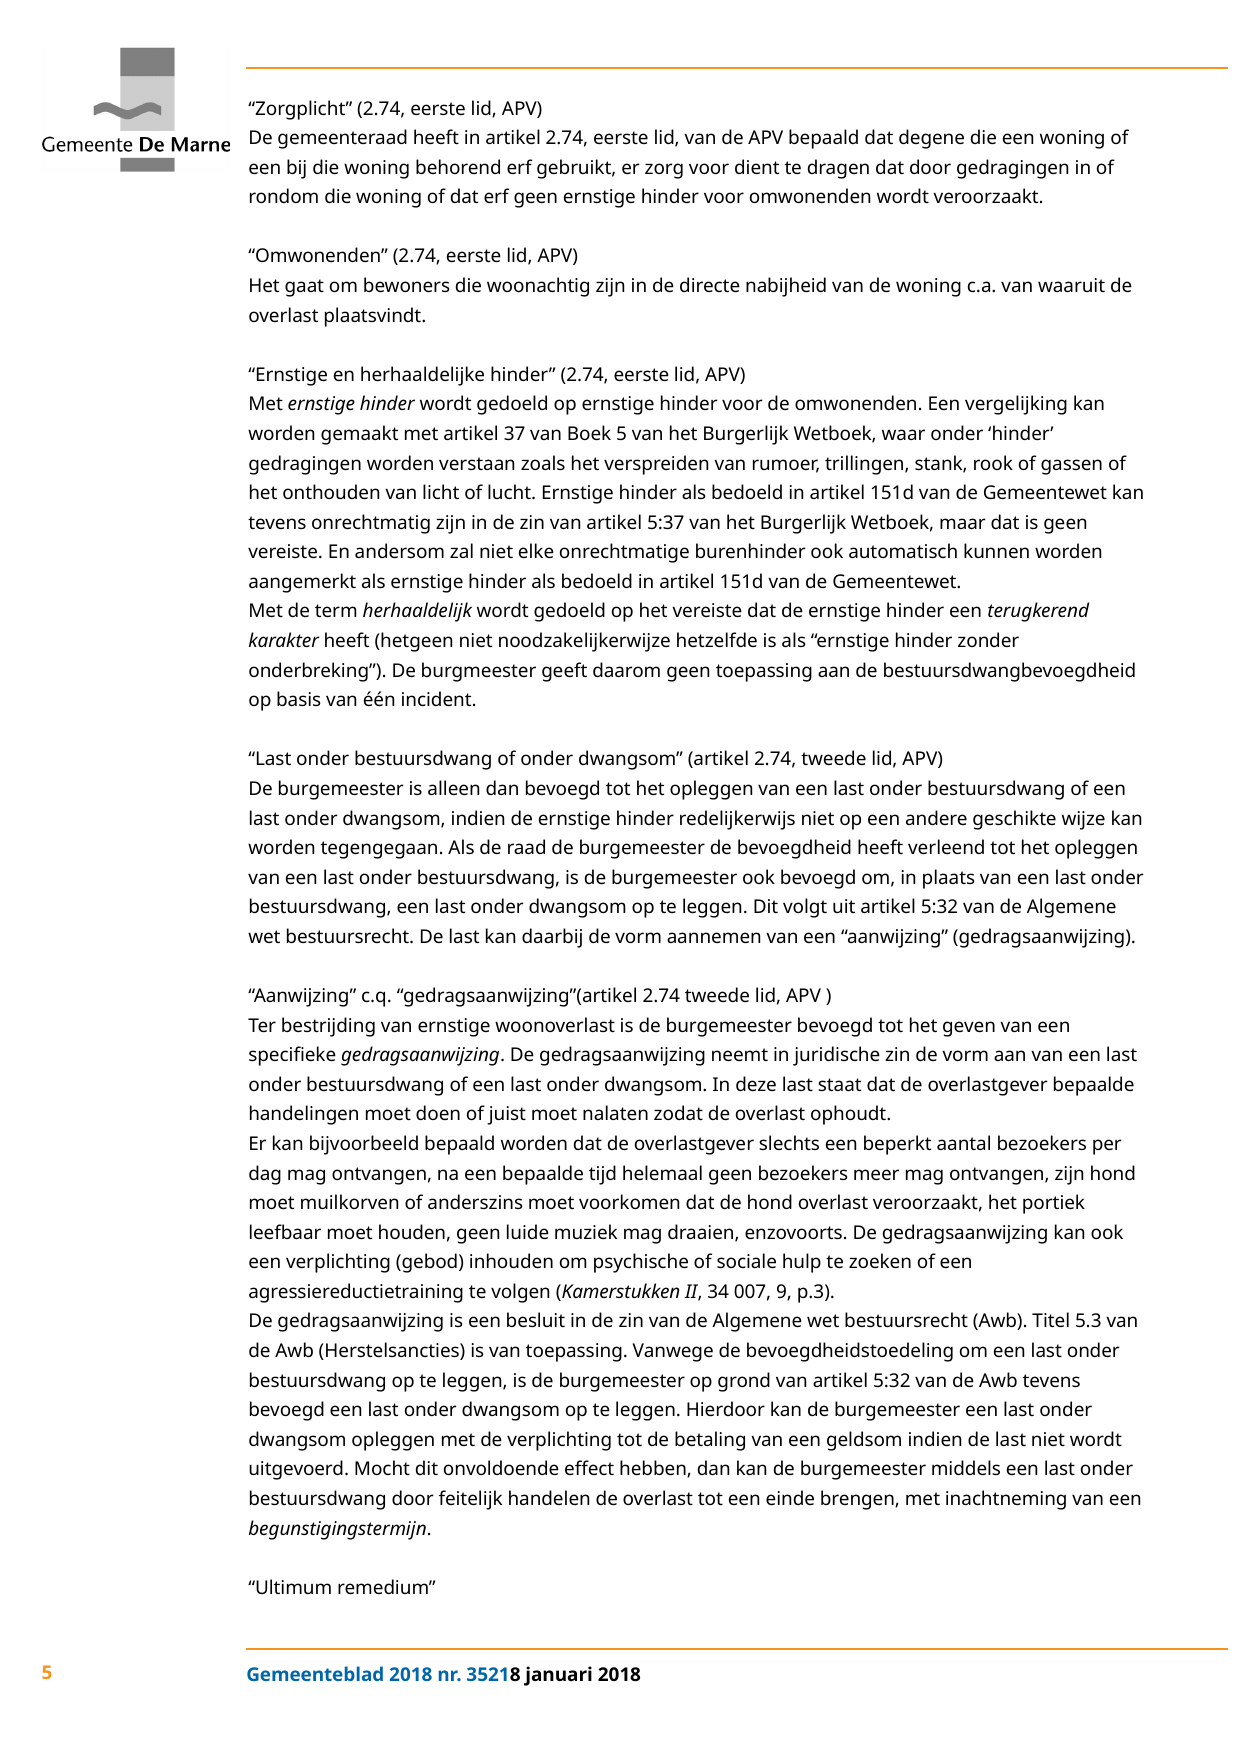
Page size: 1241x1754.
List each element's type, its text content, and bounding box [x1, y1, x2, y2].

picture [41, 47, 231, 172]
text De gedragsaanwijzing is een besluit in de zin van de Algemene wet bestuursrecht (Awb). Titel 5.3 van de Awb (Herstelsancties) is van toepassing. Vanwege de bevoegdheidstoedeling om een last onder bestuursdwang op te leggen, is de burgemeester op grond van artikel 5:32 van de Awb tevens bevoegd een last onder dwangsom op te leggen. Hierdoor kan de burgemeester een last onder dwangsom opleggen met de verplichting tot de betaling van een geldsom indien de last niet wordt uitgevoerd. Mocht dit onvoldoende effect hebben, dan kan de burgemeester middels een last onder bestuursdwang door feitelijk handelen de overlast tot een einde brengen, met inachtneming van een begunstigingstermijn. [248, 1308, 1152, 1541]
text Er kan bijvoorbeeld bepaald worden dat de overlastgever slechts een beperkt aantal bezoekers per dag mag ontvangen, na een bepaalde tijd helemaal geen bezoekers meer mag ontvangen, zijn hond moet muilkorven of anderszins moet voorkomen dat de hond overlast veroorzaakt, het portiek leefbaar moet houden, geen luide muziek mag draaien, enzovoorts. De gedragsaanwijzing kan ook een verplichting (gebod) inhouden om psychische of sociale hulp te zoeken of een agressiereductietraining te volgen (Kamerstukken II, 34 007, 9, p.3). [248, 1130, 1152, 1304]
text “Ernstige en herhaaldelijke hinder” (2.74, eerste lid, APV) [248, 361, 1152, 387]
text Het gaat om bewoners die woonachtig zijn in de directe nabijheid van de woning c.a. van waaruit de overlast plaatsvindt. [248, 272, 1152, 328]
text Met ernstige hinder wordt gedoeld op ernstige hinder voor de omwonenden. Een vergelijking kan worden gemaakt met artikel 37 van Boek 5 van het Burgerlijk Wetboek, waar onder ‘hinder’ gedragingen worden verstaan zoals het verspreiden van rumoer, trillingen, stank, rook of gassen of het onthouden van licht of lucht. Ernstige hinder als bedoeld in artikel 151d van de Gemeentewet kan tevens onrechtmatig zijn in de zin van artikel 5:37 van het Burgerlijk Wetboek, maar dat is geen vereiste. En andersom zal niet elke onrechtmatige burenhinder ook automatisch kunnen worden aangemerkt als ernstige hinder als bedoeld in artikel 151d van de Gemeentewet. [248, 391, 1152, 594]
text “Aanwijzing” c.q. “gedragsaanwijzing”(artikel 2.74 tweede lid, APV ) [248, 982, 1152, 1008]
text De burgemeester is alleen dan bevoegd tot het opleggen van een last onder bestuursdwang of een last onder dwangsom, indien de ernstige hinder redelijkerwijs niet op een andere geschikte wijze kan worden tegengegaan. Als de raad de burgemeester de bevoegdheid heeft verleend tot het opleggen van een last onder bestuursdwang, is de burgemeester ook bevoegd om, in plaats van een last onder bestuursdwang, een last onder dwangsom op te leggen. Dit volgt uit artikel 5:32 van de Algemene wet bestuursrecht. De last kan daarbij de vorm aannemen van een “aanwijzing” (gedragsaanwijzing). [248, 775, 1152, 949]
text “Ultimum remedium” [248, 1574, 1152, 1600]
text “Last onder bestuursdwang of onder dwangsom” (artikel 2.74, tweede lid, APV) [248, 746, 1152, 771]
text “Omwonenden” (2.74, eerste lid, APV) [248, 243, 1152, 268]
text De gemeenteraad heeft in artikel 2.74, eerste lid, van de APV bepaald dat degene die een woning of een bij die woning behorend erf gebruikt, er zorg voor dient te dragen dat door gedragingen in of rondom die woning of dat erf geen ernstige hinder voor omwonenden wordt veroorzaakt. [248, 124, 1152, 209]
text Met de term herhaaldelijk wordt gedoeld op het vereiste dat de ernstige hinder een terugkerend karakter heeft (hetgeen niet noodzakelijkerwijze hetzelfde is als “ernstige hinder zonder onderbreking”). De burgmeester geeft daarom geen toepassing aan de bestuursdwangbevoegdheid op basis van één incident. [248, 598, 1152, 712]
text Ter bestrijding van ernstige woonoverlast is de burgemeester bevoegd tot het geven van een specifieke gedragsaanwijzing. De gedragsaanwijzing neemt in juridische zin de vorm aan van een last onder bestuursdwang of een last onder dwangsom. In deze last staat dat de overlastgever bepaalde handelingen moet doen of juist moet nalaten zodat de overlast ophoudt. [248, 1012, 1152, 1126]
text “Zorgplicht” (2.74, eerste lid, APV) [248, 95, 1152, 121]
